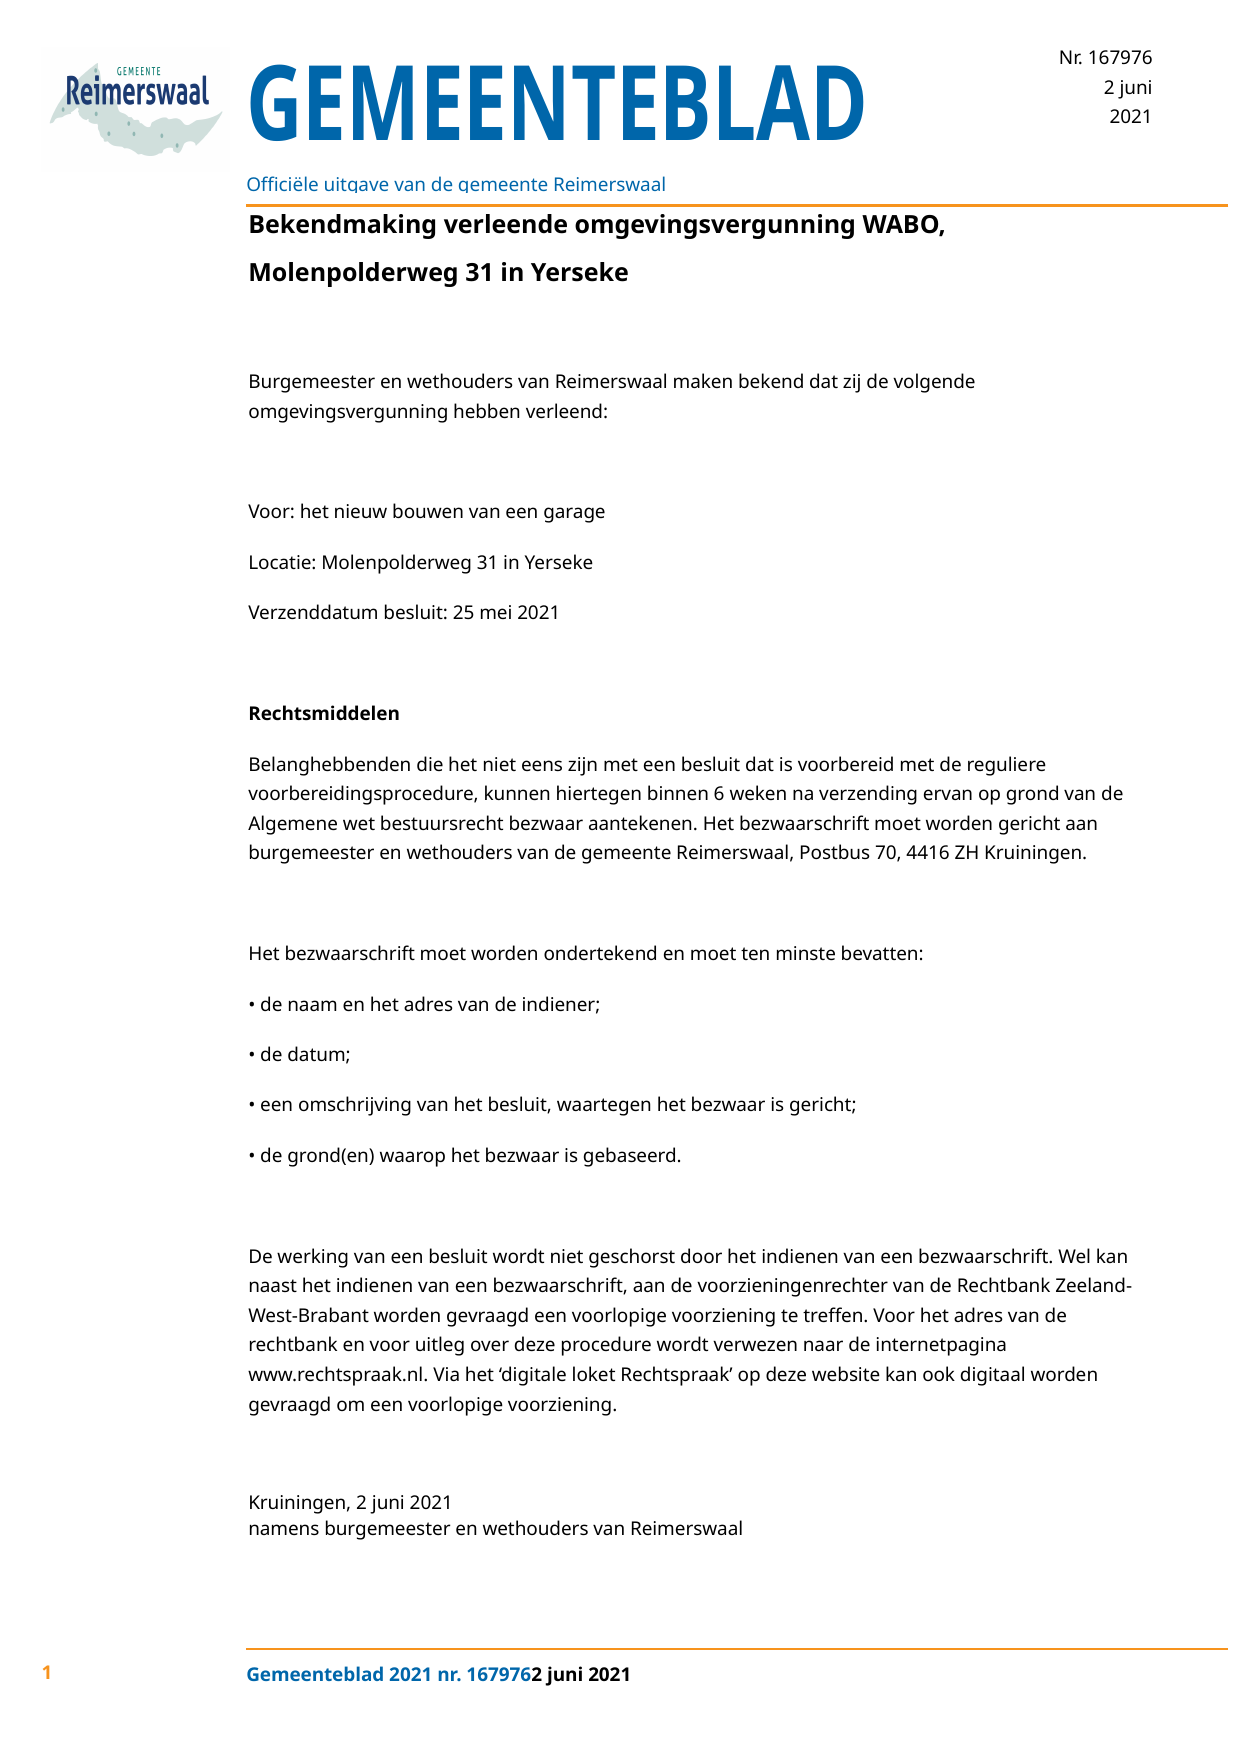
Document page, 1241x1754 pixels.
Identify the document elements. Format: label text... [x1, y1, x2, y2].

text • een omschrijving van het besluit, waartegen het bezwaar is gericht; [248, 1092, 1152, 1117]
text Voor: het nieuw bouwen van een garage [248, 499, 1152, 524]
text • de datum; [248, 1041, 1152, 1067]
text Locatie: Molenpolderweg 31 in Yerseke [248, 549, 1152, 575]
text De werking van een besluit wordt niet geschorst door het indienen van een bezwaarschrift. Wel kan naast het indienen van een bezwaarschrift, aan de voorzieningenrechter van de Rechtbank Zeeland-West-Brabant worden gevraagd een voorlopige voorziening te treffen. Voor het adres van de rechtbank en voor uitleg over deze procedure wordt verwezen naar de internetpagina www.rechtspraak.nl. Via het ‘digitale loket Rechtspraak’ op deze website kan ook digitaal worden gevraagd om een voorlopige voorziening. [248, 1243, 1152, 1417]
text namens burgemeester en wethouders van Reimerswaal [248, 1515, 1152, 1541]
text • de grond(en) waarop het bezwaar is gebaseerd. [248, 1142, 1152, 1168]
text Kruiningen, 2 juni 2021 [248, 1489, 1152, 1515]
text Burgemeester en wethouders van Reimerswaal maken bekend dat zij de volgende omgevingsvergunning hebben verleend: [248, 368, 1152, 424]
text Rechtsmiddelen [248, 700, 1152, 726]
text Belanghebbenden die het niet eens zijn met een besluit dat is voorbereid met de reguliere voorbereidingsprocedure, kunnen hiertegen binnen 6 weken na verzending ervan op grond van de Algemene wet bestuursrecht bezwaar aantekenen. Het bezwaarschrift moet worden gericht aan burgemeester en wethouders van de gemeente Reimerswaal, Postbus 70, 4416 ZH Kruiningen. [248, 751, 1152, 865]
text • de naam en het adres van de indiener; [248, 991, 1152, 1017]
text Verzenddatum besluit: 25 mei 2021 [248, 599, 1152, 625]
picture [41, 47, 231, 172]
text Het bezwaarschrift moet worden ondertekend en moet ten minste bevatten: [248, 940, 1152, 966]
text Bekendmaking verleende omgevingsvergunning WABO, Molenpolderweg 31 in Yerseke [248, 207, 1152, 288]
